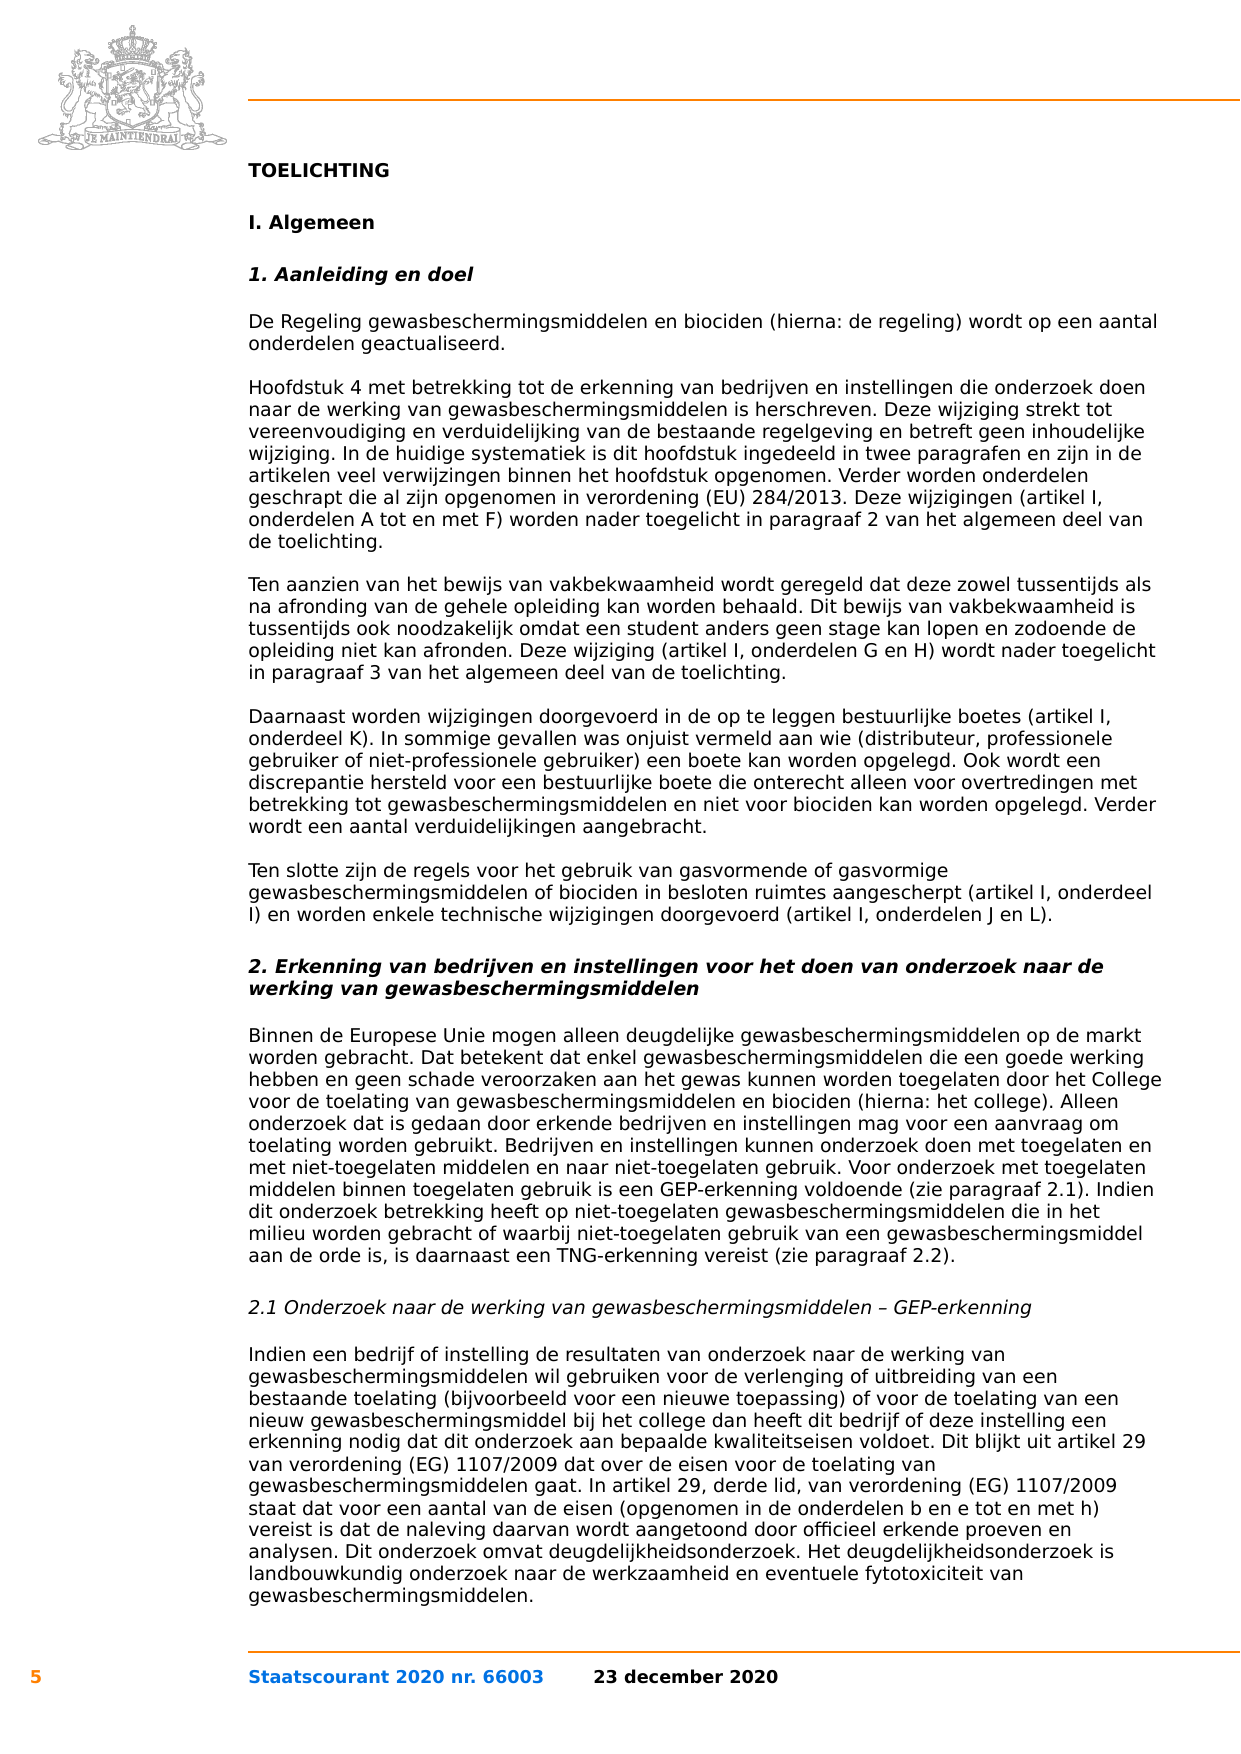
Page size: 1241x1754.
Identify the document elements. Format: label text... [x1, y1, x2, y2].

text Daarnaast worden wijzigingen doorgevoerd in de op te leggen bestuurlijke boetes (artikel I, onderdeel K). In sommige gevallen was onjuist vermeld aan wie (distributeur, professionele gebruiker of niet-professionele gebruiker) een boete kan worden opgelegd. Ook wordt een discrepantie hersteld voor een bestuurlijke boete die onterecht alleen voor overtredingen met betrekking tot gewasbeschermingsmiddelen en niet voor biociden kan worden opgelegd. Verder wordt een aantal verduidelijkingen aangebracht. [248, 706, 1163, 838]
subtitle 2. Erkenning van bedrijven en instellingen voor het doen van onderzoek naar de werking van gewasbeschermingsmiddelen [248, 956, 1163, 1000]
subtitle I. Algemeen [248, 212, 1163, 234]
text Indien een bedrijf of instelling de resultaten van onderzoek naar de werking van gewasbeschermingsmiddelen wil gebruiken voor de verlenging of uitbreiding van een bestaande toelating (bijvoorbeeld voor een nieuwe toepassing) of voor de toelating van een nieuw gewasbeschermingsmiddel bij het college dan heeft dit bedrijf of deze instelling een erkenning nodig dat dit onderzoek aan bepaalde kwaliteitseisen voldoet. Dit blijkt uit artikel 29 van verordening (EG) 1107/2009 dat over de eisen voor de toelating van gewasbeschermingsmiddelen gaat. In artikel 29, derde lid, van verordening (EG) 1107/2009 staat dat voor een aantal van de eisen (opgenomen in de onderdelen b en e tot en met h) vereist is dat de naleving daarvan wordt aangetoond door officieel erkende proeven en analysen. Dit onderzoek omvat deugdelijkheidsonderzoek. Het deugdelijkheidsonderzoek is landbouwkundig onderzoek naar de werkzaamheid en eventuele fytotoxiciteit van gewasbeschermingsmiddelen. [248, 1343, 1163, 1607]
text Ten slotte zijn de regels voor het gebruik van gasvormende of gasvormige gewasbeschermingsmiddelen of biociden in besloten ruimtes aangescherpt (artikel I, onderdeel I) en worden enkele technische wijzigingen doorgevoerd (artikel I, onderdelen J en L). [248, 860, 1163, 926]
picture [38, 25, 227, 150]
text De Regeling gewasbeschermingsmiddelen en biociden (hierna: de regeling) wordt op een aantal onderdelen geactualiseerd. [248, 311, 1163, 355]
text Hoofdstuk 4 met betrekking tot de erkenning van bedrijven en instellingen die onderzoek doen naar de werking van gewasbeschermingsmiddelen is herschreven. Deze wijziging strekt tot vereenvoudiging en verduidelijking van de bestaande regelgeving en betreft geen inhoudelijke wijziging. In de huidige systematiek is dit hoofdstuk ingedeeld in twee paragrafen en zijn in de artikelen veel verwijzingen binnen het hoofdstuk opgenomen. Verder worden onderdelen geschrapt die al zijn opgenomen in verordening (EU) 284/2013. Deze wijzigingen (artikel I, onderdelen A tot en met F) worden nader toegelicht in paragraaf 2 van het algemeen deel van de toelichting. [248, 377, 1163, 552]
text Binnen de Europese Unie mogen alleen deugdelijke gewasbeschermingsmiddelen op de markt worden gebracht. Dat betekent dat enkel gewasbeschermingsmiddelen die een goede werking hebben en geen schade veroorzaken aan het gewas kunnen worden toegelaten door het College voor de toelating van gewasbeschermingsmiddelen en biociden (hierna: het college). Alleen onderzoek dat is gedaan door erkende bedrijven en instellingen mag voor een aanvraag om toelating worden gebruikt. Bedrijven en instellingen kunnen onderzoek doen met toegelaten en met niet-toegelaten middelen en naar niet-toegelaten gebruik. Voor onderzoek met toegelaten middelen binnen toegelaten gebruik is een GEP-erkenning voldoende (zie paragraaf 2.1). Indien dit onderzoek betrekking heeft op niet-toegelaten gewasbeschermingsmiddelen die in het milieu worden gebracht of waarbij niet-toegelaten gebruik van een gewasbeschermingsmiddel aan de orde is, is daarnaast een TNG-erkenning vereist (zie paragraaf 2.2). [248, 1025, 1163, 1267]
subtitle 2.1 Onderzoek naar de werking van gewasbeschermingsmiddelen – GEP-erkenning [248, 1297, 1163, 1318]
subtitle 1. Aanleiding en doel [248, 264, 1163, 286]
text Ten aanzien van het bewijs van vakbekwaamheid wordt geregeld dat deze zowel tussentijds als na afronding van de gehele opleiding kan worden behaald. Dit bewijs van vakbekwaamheid is tussentijds ook noodzakelijk omdat een student anders geen stage kan lopen en zodoende de opleiding niet kan afronden. Deze wijziging (artikel I, onderdelen G en H) wordt nader toegelicht in paragraaf 3 van het algemeen deel van de toelichting. [248, 574, 1163, 684]
subtitle TOELICHTING [248, 160, 1163, 182]
